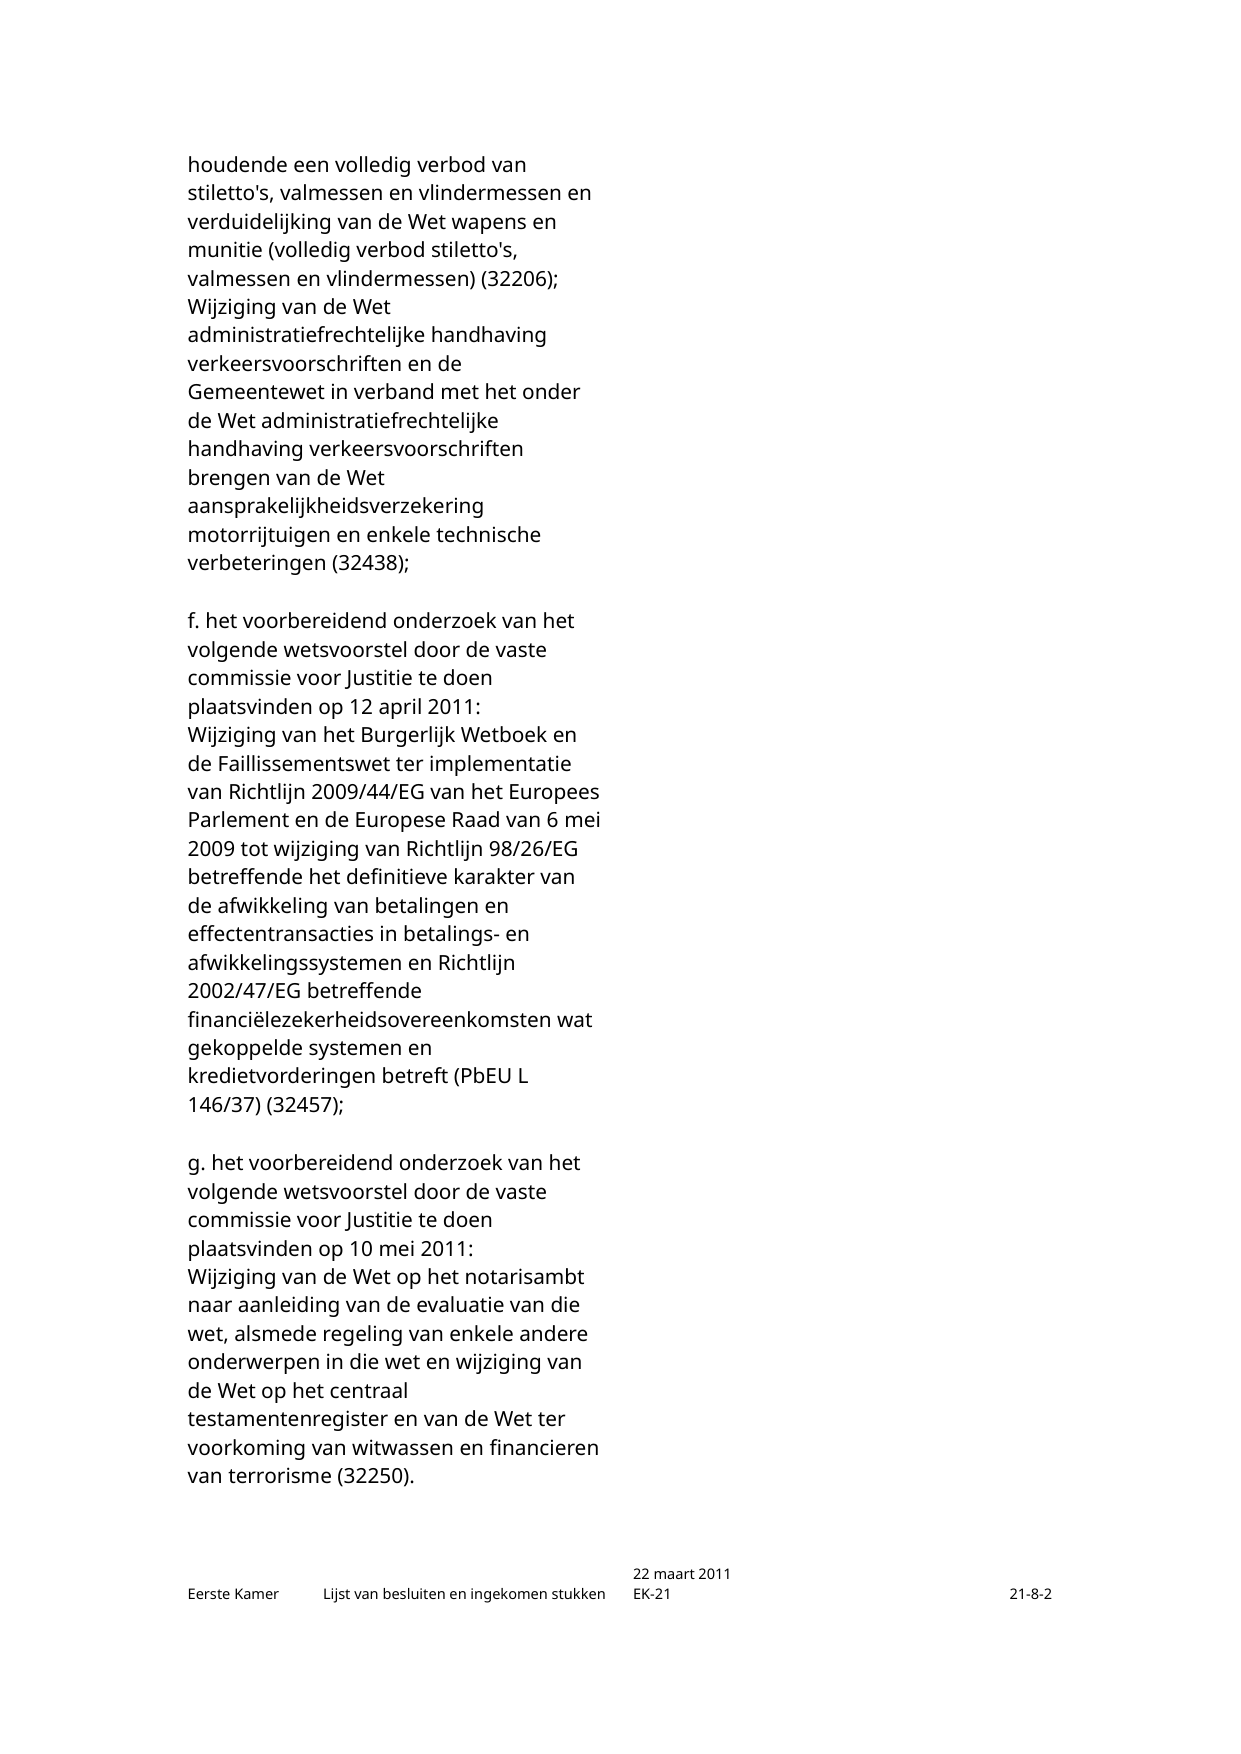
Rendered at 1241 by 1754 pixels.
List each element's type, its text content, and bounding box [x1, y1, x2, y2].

text Wijziging van het Burgerlijk Wetboek en de Faillissementswet ter implementatie van Richtlijn 2009/44/EG van het Europees Parlement en de Europese Raad van 6 mei 2009 tot wijziging van Richtlijn 98/26/EG betreffende het definitieve karakter van de afwikkeling van betalingen en effectentransacties in betalings- en afwikkelingssystemen en Richtlijn 2002/47/EG betreffende financiëlezekerheidsovereenkomsten wat gekoppelde systemen en kredietvorderingen betreft (PbEU L 146/37) (32457); [187, 720, 605, 1118]
text houdende een volledig verbod van stiletto's, valmessen en vlindermessen en verduidelijking van de Wet wapens en munitie (volledig verbod stiletto's, valmessen en vlindermessen) (32206); [187, 150, 605, 292]
text f. het voorbereidend onderzoek van het volgende wetsvoorstel door de vaste commissie voor Justitie te doen plaatsvinden op 12 april 2011: [187, 607, 605, 720]
text g. het voorbereidend onderzoek van het volgende wetsvoorstel door de vaste commissie voor Justitie te doen plaatsvinden op 10 mei 2011: [187, 1148, 605, 1262]
text Wijziging van de Wet op het notarisambt naar aanleiding van de evaluatie van die wet, alsmede regeling van enkele andere onderwerpen in die wet en wijziging van de Wet op het centraal testamentenregister en van de Wet ter voorkoming van witwassen en financieren van terrorisme (32250). [187, 1262, 605, 1490]
text Wijziging van de Wet administratiefrechtelijke handhaving verkeersvoorschriften en de Gemeentewet in verband met het onder de Wet administratiefrechtelijke handhaving verkeersvoorschriften brengen van de Wet aansprakelijkheidsverzekering motorrijtuigen en enkele technische verbeteringen (32438); [187, 292, 605, 577]
